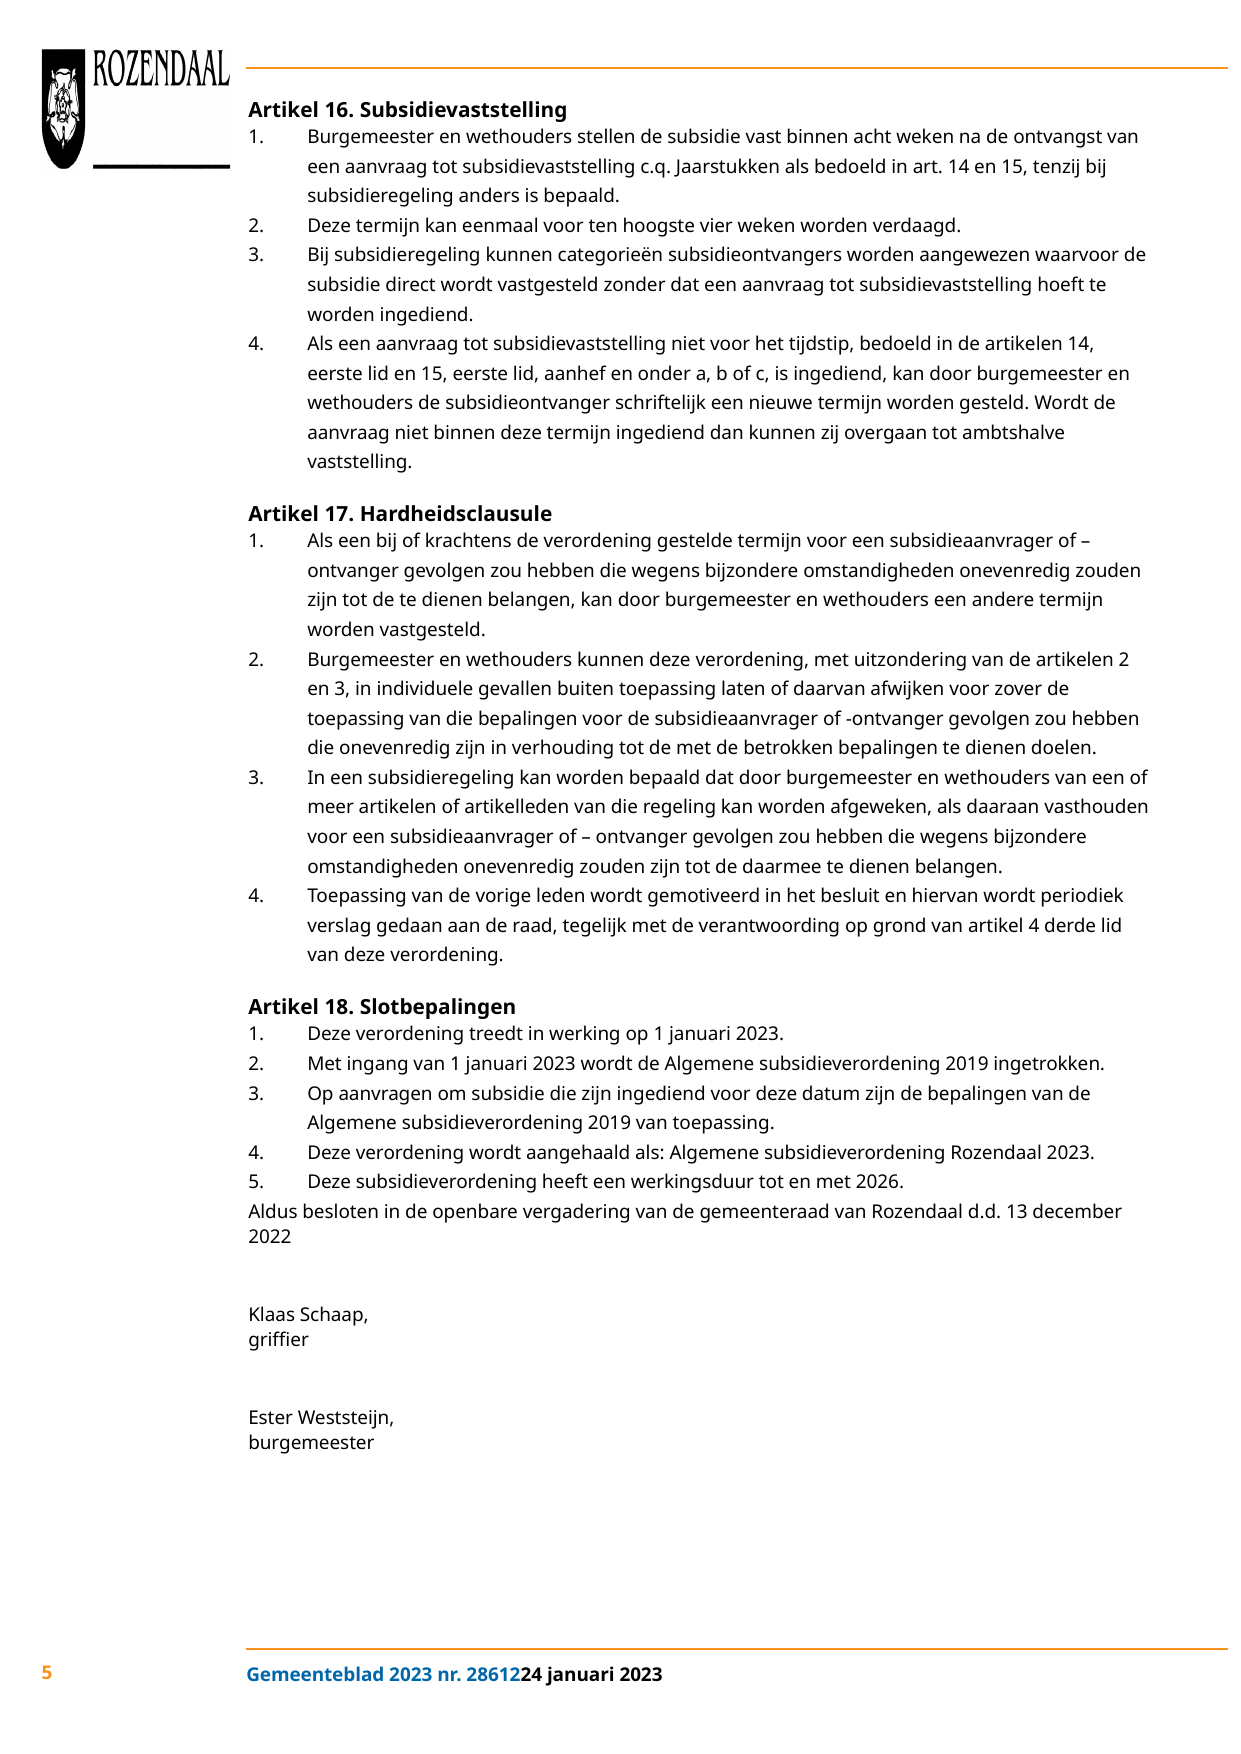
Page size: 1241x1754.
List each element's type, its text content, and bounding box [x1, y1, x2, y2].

list Deze subsidieverordening heeft een werkingsduur tot en met 2026. [248, 1168, 1152, 1194]
list In een subsidieregeling kan worden bepaald dat door burgemeester en wethouders van een of meer artikelen of artikelleden van die regeling kan worden afgeweken, als daaraan vasthouden voor een subsidieaanvrager of – ontvanger gevolgen zou hebben die wegens bijzondere omstandigheden onevenredig zouden zijn tot de daarmee te dienen belangen. [248, 764, 1152, 879]
text burgemeester [248, 1429, 1152, 1455]
text Klaas Schaap, [248, 1301, 1152, 1327]
text Artikel 17. Hardheidsclausule [248, 499, 1152, 527]
picture [41, 47, 231, 172]
text Ester Weststeijn, [248, 1404, 1152, 1429]
list Als een aanvraag tot subsidievaststelling niet voor het tijdstip, bedoeld in de artikelen 14, eerste lid en 15, eerste lid, aanhef en onder a, b of c, is ingediend, kan door burgemeester en wethouders de subsidieontvanger schriftelijk een nieuwe termijn worden gesteld. Wordt de aanvraag niet binnen deze termijn ingediend dan kunnen zij overgaan tot ambtshalve vaststelling. [248, 330, 1152, 474]
list Met ingang van 1 januari 2023 wordt de Algemene subsidieverordening 2019 ingetrokken. [248, 1050, 1152, 1076]
list Toepassing van de vorige leden wordt gemotiveerd in het besluit en hiervan wordt periodiek verslag gedaan aan de raad, tegelijk met de verantwoording op grond van artikel 4 derde lid van deze verordening. [248, 882, 1152, 967]
list Burgemeester en wethouders stellen de subsidie vast binnen acht weken na de ontvangst van een aanvraag tot subsidievaststelling c.q. Jaarstukken als bedoeld in art. 14 en 15, tenzij bij subsidieregeling anders is bepaald. [248, 123, 1152, 208]
list Deze verordening treedt in werking op 1 januari 2023. [248, 1021, 1152, 1046]
text Artikel 16. Subsidievaststelling [248, 95, 1152, 123]
list Deze verordening wordt aangehaald als: Algemene subsidieverordening Rozendaal 2023. [248, 1139, 1152, 1164]
text Artikel 18. Slotbepalingen [248, 992, 1152, 1021]
list Burgemeester en wethouders kunnen deze verordening, met uitzondering van de artikelen 2 en 3, in individuele gevallen buiten toepassing laten of daarvan afwijken voor zover de toepassing van die bepalingen voor de subsidieaanvrager of -ontvanger gevolgen zou hebben die onevenredig zijn in verhouding tot de met de betrokken bepalingen te dienen doelen. [248, 646, 1152, 760]
list Als een bij of krachtens de verordening gestelde termijn voor een subsidieaanvrager of –ontvanger gevolgen zou hebben die wegens bijzondere omstandigheden onevenredig zouden zijn tot de te dienen belangen, kan door burgemeester en wethouders een andere termijn worden vastgesteld. [248, 527, 1152, 642]
text griffier [248, 1327, 1152, 1352]
list Op aanvragen om subsidie die zijn ingediend voor deze datum zijn de bepalingen van de Algemene subsidieverordening 2019 van toepassing. [248, 1080, 1152, 1135]
list Bij subsidieregeling kunnen categorieën subsidieontvangers worden aangewezen waarvoor de subsidie direct wordt vastgesteld zonder dat een aanvraag tot subsidievaststelling hoeft te worden ingediend. [248, 242, 1152, 326]
list Deze termijn kan eenmaal voor ten hoogste vier weken worden verdaagd. [248, 212, 1152, 238]
text Aldus besloten in de openbare vergadering van de gemeenteraad van Rozendaal d.d. 13 december 2022 [248, 1198, 1152, 1249]
